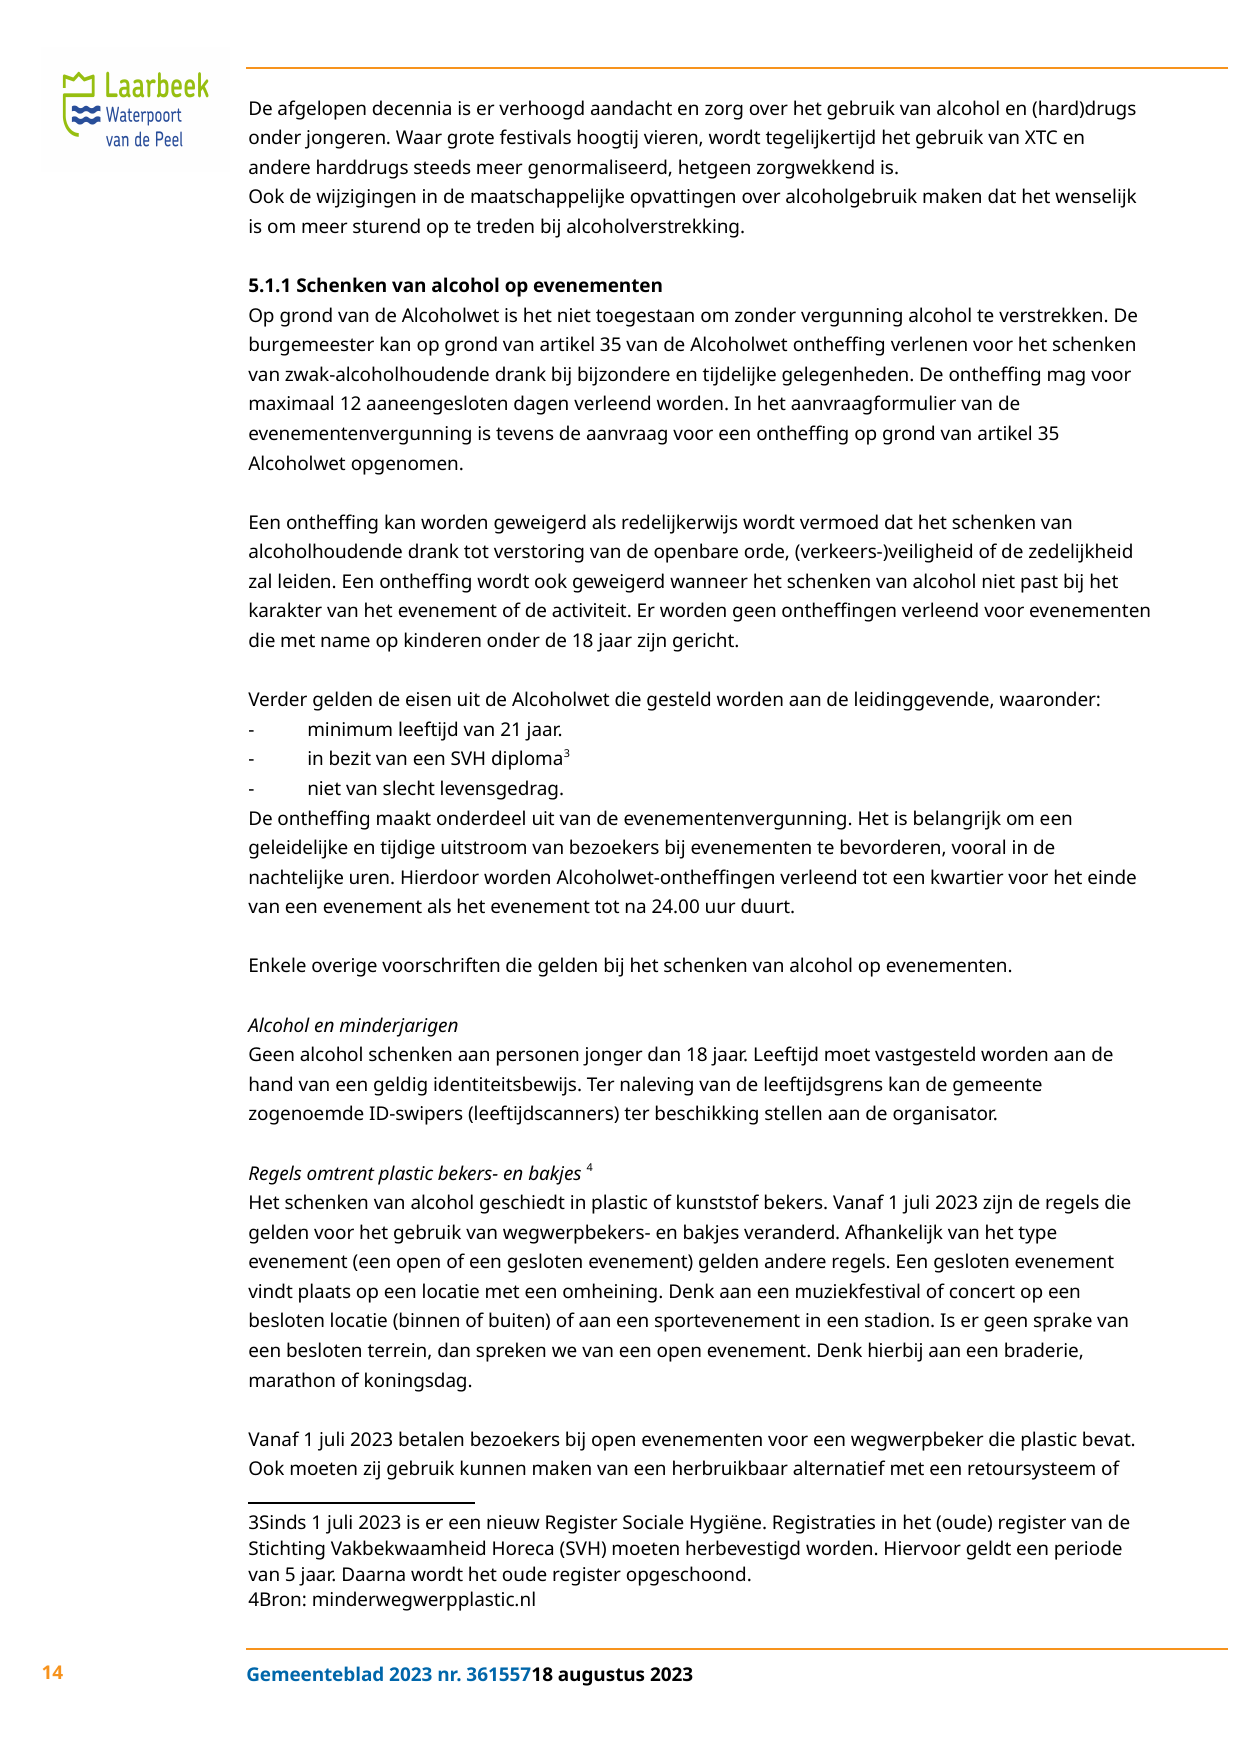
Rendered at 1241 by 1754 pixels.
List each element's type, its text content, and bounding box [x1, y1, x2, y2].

text Een ontheffing kan worden geweigerd als redelijkerwijs wordt vermoed dat het schenken van alcoholhoudende drank tot verstoring van de openbare orde, (verkeers-)veiligheid of de zedelijkheid zal leiden. Een ontheffing wordt ook geweigerd wanneer het schenken van alcohol niet past bij het karakter van het evenement of de activiteit. Er worden geen ontheffingen verleend voor evenementen die met name op kinderen onder de 18 jaar zijn gericht. [248, 509, 1152, 653]
text Enkele overige voorschriften die gelden bij het schenken van alcohol op evenementen. [248, 953, 1152, 978]
list niet van slecht levensgedrag. [248, 775, 1152, 801]
text Het schenken van alcohol geschiedt in plastic of kunststof bekers. Vanaf 1 juli 2023 zijn de regels die gelden voor het gebruik van wegwerpbekers- en bakjes veranderd. Afhankelijk van het type evenement (een open of een gesloten evenement) gelden andere regels. Een gesloten evenement vindt plaats op een locatie met een omheining. Denk aan een muziekfestival of concert op een besloten locatie (binnen of buiten) of aan een sportevenement in een stadion. Is er geen sprake van een besloten terrein, dan spreken we van een open evenement. Denk hierbij aan een braderie, marathon of koningsdag. [248, 1189, 1152, 1393]
list Sinds 1 juli 2023 is er een nieuw Register Sociale Hygiëne. Registraties in het (oude) register van de Stichting Vakbekwaamheid Horeca (SVH) moeten herbevestigd worden. Hiervoor geldt een periode van 5 jaar. Daarna wordt het oude register opgeschoond. [248, 1509, 1152, 1586]
text De afgelopen decennia is er verhoogd aandacht en zorg over het gebruik van alcohol en (hard)drugs onder jongeren. Waar grote festivals hoogtij vieren, wordt tegelijkertijd het gebruik van XTC en andere harddrugs steeds meer genormaliseerd, hetgeen zorgwekkend is. [248, 95, 1152, 180]
picture [41, 47, 231, 172]
text Bron: minderwegwerpplastic.nl [248, 1586, 1152, 1612]
text 5.1.1 Schenken van alcohol op evenementen [248, 272, 1152, 298]
text Regels omtrent plastic bekers- en bakjes [248, 1160, 1152, 1186]
text Ook de wijzigingen in de maatschappelijke opvattingen over alcoholgebruik maken dat het wenselijk is om meer sturend op te treden bij alcoholverstrekking. [248, 183, 1152, 239]
text Alcohol en minderjarigen [248, 1012, 1152, 1038]
list minimum leeftijd van 21 jaar. [248, 716, 1152, 742]
text Verder gelden de eisen uit de Alcoholwet die gesteld worden aan de leidinggevende, waaronder: [248, 686, 1152, 712]
text Geen alcohol schenken aan personen jonger dan 18 jaar. Leeftijd moet vastgesteld worden aan de hand van een geldig identiteitsbewijs. Ter naleving van de leeftijdsgrens kan de gemeente zogenoemde ID-swipers (leeftijdscanners) ter beschikking stellen aan de organisator. [248, 1041, 1152, 1126]
text De ontheffing maakt onderdeel uit van de evenementenvergunning. Het is belangrijk om een geleidelijke en tijdige uitstroom van bezoekers bij evenementen te bevorderen, vooral in de nachtelijke uren. Hierdoor worden Alcoholwet-ontheffingen verleend tot een kwartier voor het einde van een evenement als het evenement tot na 24.00 uur duurt. [248, 805, 1152, 919]
text Vanaf 1 juli 2023 betalen bezoekers bij open evenementen voor een wegwerpbeker die plastic bevat. Ook moeten zij gebruik kunnen maken van een herbruikbaar alternatief met een retoursysteem of [248, 1426, 1152, 1481]
list in bezit van een SVH diploma [248, 746, 1152, 771]
text Op grond van de Alcoholwet is het niet toegestaan om zonder vergunning alcohol te verstrekken. De burgemeester kan op grond van artikel 35 van de Alcoholwet ontheffing verlenen voor het schenken van zwak-alcoholhoudende drank bij bijzondere en tijdelijke gelegenheden. De ontheffing mag voor maximaal 12 aaneengesloten dagen verleend worden. In het aanvraagformulier van de evenementenvergunning is tevens de aanvraag voor een ontheffing op grond van artikel 35 Alcoholwet opgenomen. [248, 302, 1152, 476]
